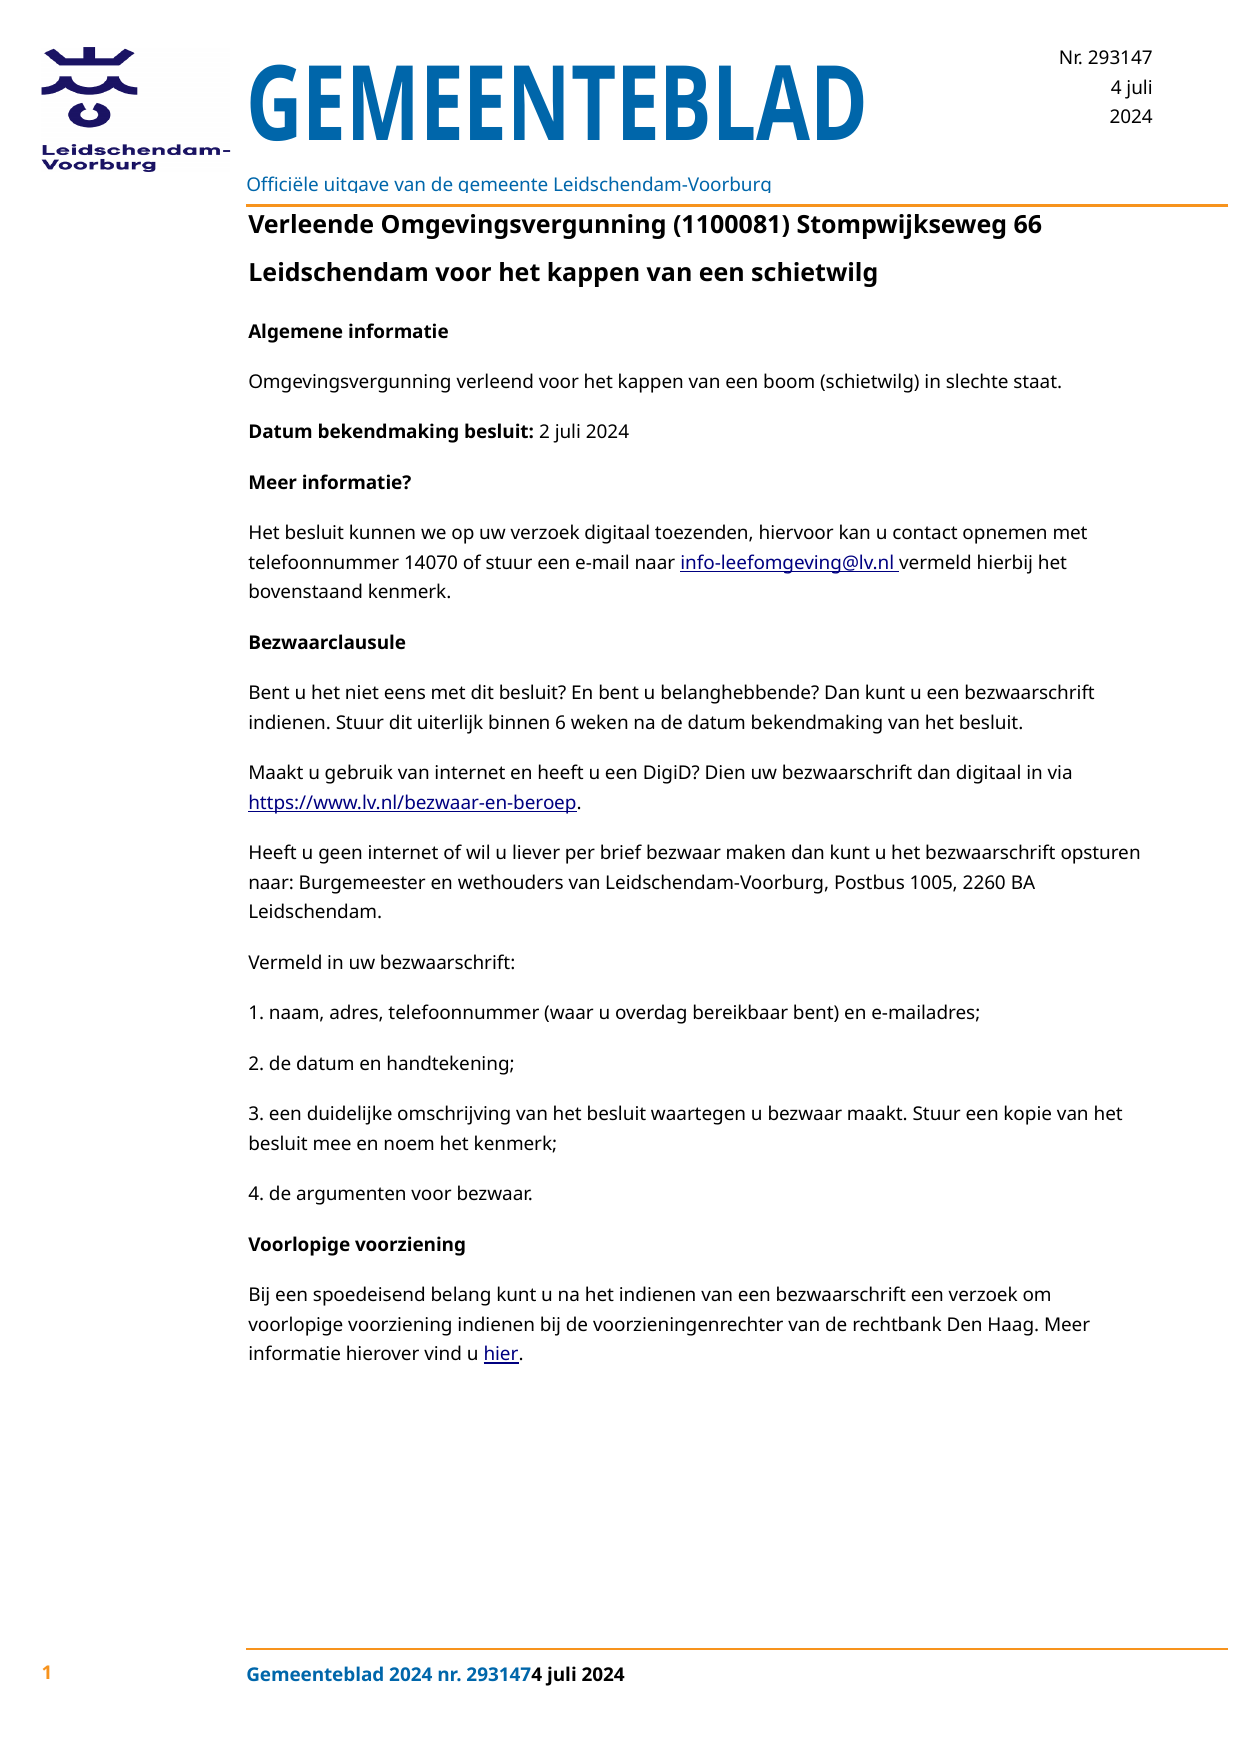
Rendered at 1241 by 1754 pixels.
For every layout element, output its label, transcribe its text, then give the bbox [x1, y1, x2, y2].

text 1. naam, adres, telefoonnummer (waar u overdag bereikbaar bent) en e-mailadres; [248, 999, 1152, 1025]
text Verleende Omgevingsvergunning (1100081) Stompwijkseweg 66 Leidschendam voor het kappen van een schietwilg [248, 207, 1152, 288]
text Algemene informatie [248, 318, 1152, 344]
picture [41, 47, 231, 172]
text 3. een duidelijke omschrijving van het besluit waartegen u bezwaar maakt. Stuur een kopie van het besluit mee en noem het kenmerk; [248, 1100, 1152, 1156]
text Maakt u gebruik van internet en heeft u een DigiD? Dien uw bezwaarschrift dan digitaal in via https://www.lv.nl/bezwaar-en-beroep. [248, 759, 1152, 815]
text Het besluit kunnen we op uw verzoek digitaal toezenden, hiervoor kan u contact opnemen met telefoonnummer 14070 of stuur een e-mail naar info-leefomgeving@lv.nl vermeld hierbij het bovenstaand kenmerk. [248, 519, 1152, 604]
text Bij een spoedeisend belang kunt u na het indienen van een bezwaarschrift een verzoek om voorlopige voorziening indienen bij de voorzieningenrechter van de rechtbank Den Haag. Meer informatie hierover vind u hier. [248, 1281, 1152, 1366]
text Vermeld in uw bezwaarschrift: [248, 949, 1152, 975]
text Meer informatie? [248, 469, 1152, 495]
text Voorlopige voorziening [248, 1231, 1152, 1257]
text Omgevingsvergunning verleend voor het kappen van een boom (schietwilg) in slechte staat. [248, 368, 1152, 394]
text 2. de datum en handtekening; [248, 1050, 1152, 1076]
text Bezwaarclausule [248, 629, 1152, 655]
text 4. de argumenten voor bezwaar. [248, 1180, 1152, 1206]
text Datum bekendmaking besluit: 2 juli 2024 [248, 419, 1152, 444]
text Bent u het niet eens met dit besluit? En bent u belanghebbende? Dan kunt u een bezwaarschrift indienen. Stuur dit uiterlijk binnen 6 weken na de datum bekendmaking van het besluit. [248, 679, 1152, 735]
text Heeft u geen internet of wil u liever per brief bezwaar maken dan kunt u het bezwaarschrift opsturen naar: Burgemeester en wethouders van Leidschendam-Voorburg, Postbus 1005, 2260 BA Leidschendam. [248, 839, 1152, 924]
